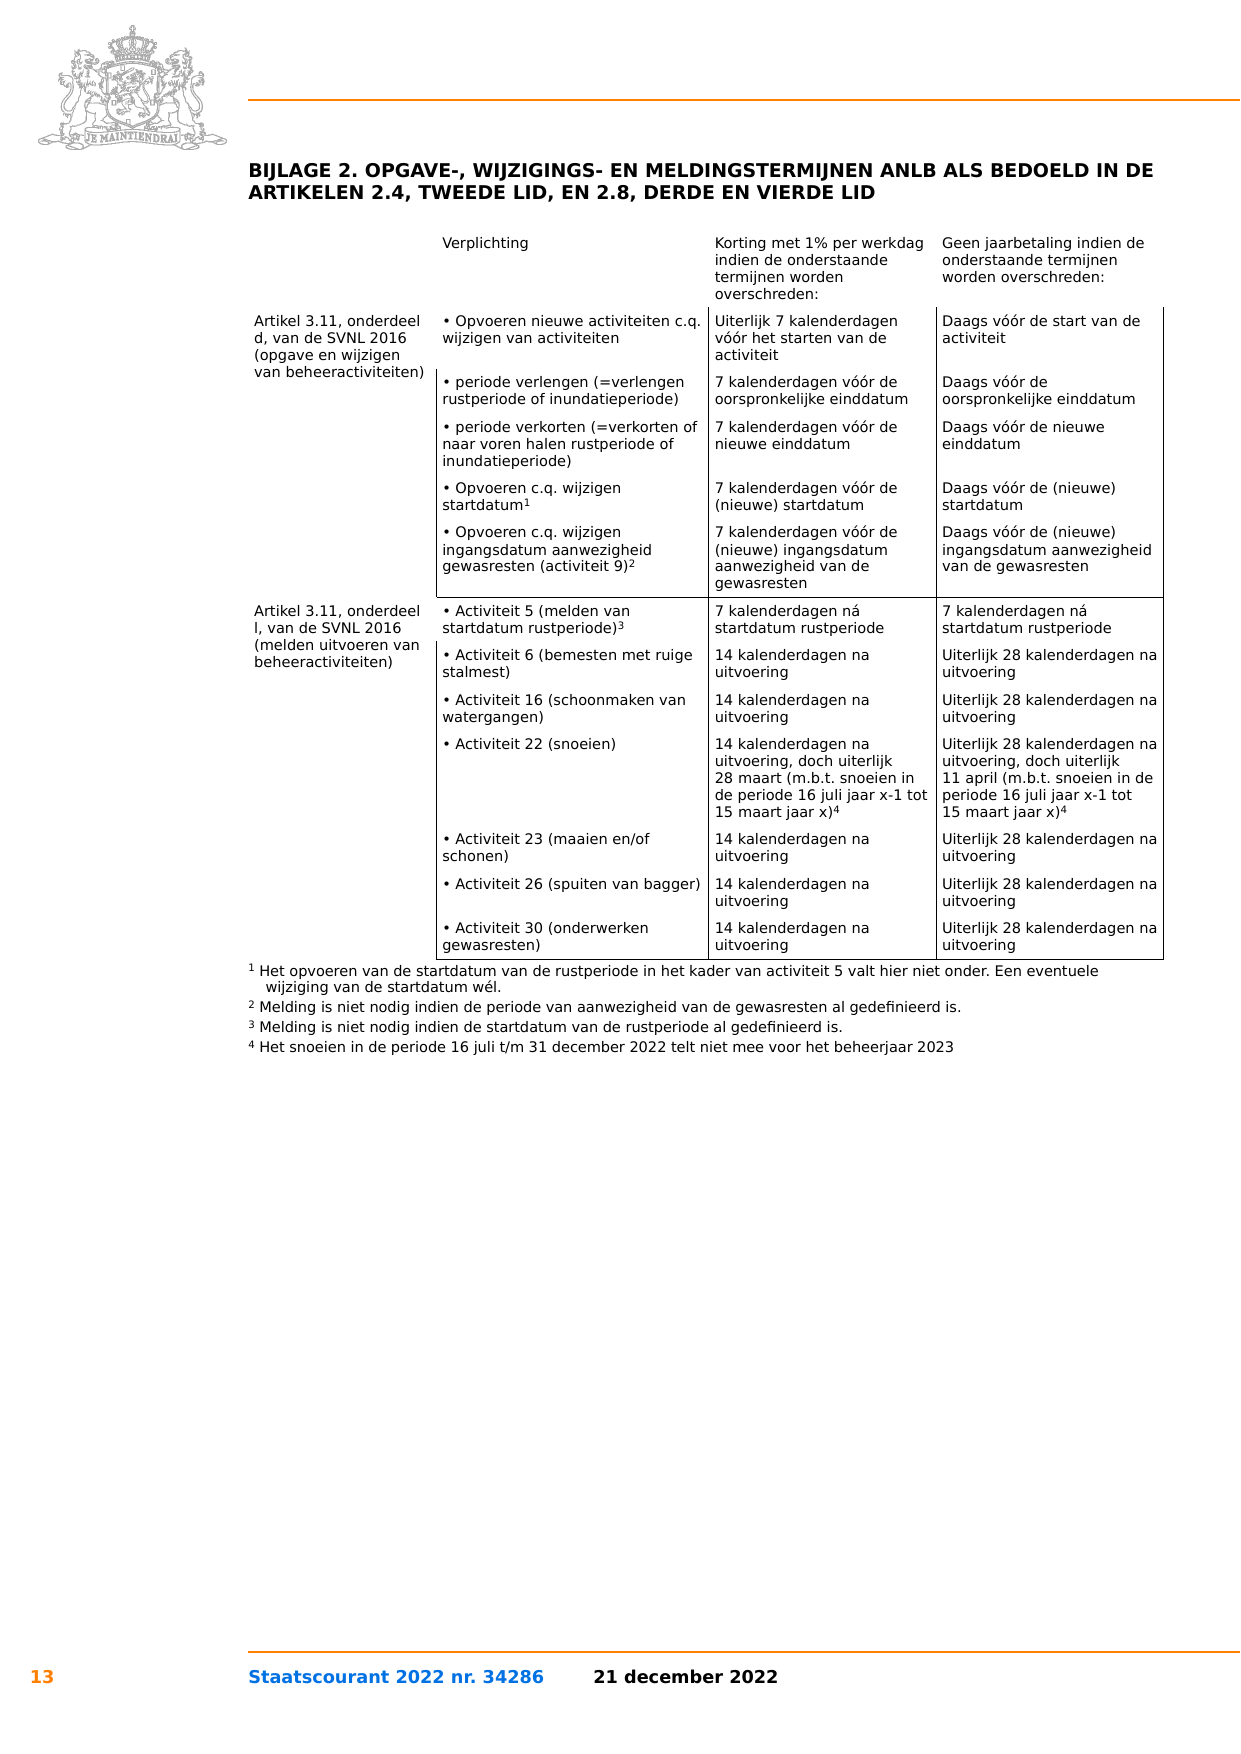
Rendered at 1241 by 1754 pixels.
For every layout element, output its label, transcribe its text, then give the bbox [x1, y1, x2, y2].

table_cell Uiterlijk 28 kalenderdagen na uitvoering [937, 641, 1163, 686]
table_cell 7 kalenderdagen ná startdatum rustperiode [937, 598, 1163, 641]
table_cell • periode verkorten (=verkorten of naar voren halen rustperiode of inundatieperiode) [437, 413, 708, 474]
table_cell • Activiteit 26 (spuiten van bagger) [437, 870, 708, 914]
subtitle BIJLAGE 2. OPGAVE-, WIJZIGINGS- EN MELDINGSTERMIJNEN ANLB ALS BEDOELD IN DE ARTIKELEN 2.4, TWEEDE LID, EN 2.8, DERDE EN VIERDE LID [248, 160, 1163, 204]
table_cell 7 kalenderdagen vóór de nieuwe einddatum [709, 413, 936, 474]
table_cell Uiterlijk 28 kalenderdagen na uitvoering, doch uiterlijk 11 april (m.b.t. snoeien in de periode 16 juli jaar x-1 tot 15 maart jaar x)4 [937, 730, 1163, 825]
table_cell 14 kalenderdagen na uitvoering [709, 870, 936, 914]
table_cell Daags vóór de (nieuwe) startdatum [937, 474, 1163, 519]
table_cell • Activiteit 23 (maaien en/of schonen) [437, 825, 708, 870]
table_cell Daags vóór de oorspronkelijke einddatum [937, 369, 1163, 413]
table_header [249, 230, 436, 307]
table_cell 14 kalenderdagen na uitvoering [709, 641, 936, 686]
table_cell Uiterlijk 28 kalenderdagen na uitvoering [937, 914, 1163, 958]
table_header Geen jaarbetaling indien de onderstaande termijnen worden overschreden: [937, 230, 1163, 307]
table_cell 7 kalenderdagen ná startdatum rustperiode [709, 598, 936, 641]
table_cell Uiterlijk 28 kalenderdagen na uitvoering [937, 825, 1163, 870]
table_cell 14 kalenderdagen na uitvoering [709, 825, 936, 870]
table_cell • Activiteit 6 (bemesten met ruige stalmest) [437, 641, 708, 686]
table_cell 7 kalenderdagen vóór de oorspronkelijke einddatum [709, 369, 936, 413]
table_cell • Opvoeren c.q. wijzigen startdatum1 [437, 474, 708, 519]
table_cell Artikel 3.11, onderdeel d, van de SVNL 2016 (opgave en wijzigen van beheeractiviteiten) [249, 308, 436, 597]
table_cell 7 kalenderdagen vóór de (nieuwe) startdatum [709, 474, 936, 519]
table_cell Daags vóór de (nieuwe) ingangsdatum aanwezigheid van de gewasresten [937, 519, 1163, 597]
table_cell 7 kalenderdagen vóór de (nieuwe) ingangsdatum aanwezigheid van de gewasresten [709, 519, 936, 597]
table_cell • Opvoeren c.q. wijzigen ingangsdatum aanwezigheid gewasresten (activiteit 9)2 [437, 519, 708, 597]
table_cell Uiterlijk 7 kalenderdagen vóór het starten van de activiteit [709, 308, 936, 368]
table_cell 14 kalenderdagen na uitvoering [709, 914, 936, 958]
table_cell Daags vóór de nieuwe einddatum [937, 413, 1163, 474]
table_cell 1 Het opvoeren van de startdatum van de rustperiode in het kader van activiteit 5 valt hier niet onder. Een eventuele wijziging van de startdatum wél. 2 Melding is niet nodig indien de periode van aanwezigheid van de gewasresten al gedefinieerd is. 3 Melding is niet nodig indien de startdatum van de rustperiode al gedefinieerd is. 4 Het snoeien in de periode 16 juli t/m 31 december 2022 telt niet mee voor het beheerjaar 2023 [248, 960, 1163, 1056]
table_cell Uiterlijk 28 kalenderdagen na uitvoering [937, 686, 1163, 730]
table_header Korting met 1% per werkdag indien de onderstaande termijnen worden overschreden: [709, 230, 936, 307]
table_cell Uiterlijk 28 kalenderdagen na uitvoering [937, 870, 1163, 914]
table_cell • Activiteit 16 (schoonmaken van watergangen) [437, 686, 708, 730]
table_cell • Activiteit 5 (melden van startdatum rustperiode)3 [437, 598, 708, 641]
table_cell Daags vóór de start van de activiteit [937, 308, 1163, 368]
table_header Verplichting [437, 230, 708, 307]
table_cell 14 kalenderdagen na uitvoering, doch uiterlijk 28 maart (m.b.t. snoeien in de periode 16 juli jaar x-1 tot 15 maart jaar x)4 [709, 730, 936, 825]
table_cell Artikel 3.11, onderdeel l, van de SVNL 2016 (melden uitvoeren van beheeractiviteiten) [249, 598, 436, 958]
table_cell 14 kalenderdagen na uitvoering [709, 686, 936, 730]
table_cell • Activiteit 30 (onderwerken gewasresten) [437, 914, 708, 958]
table_cell • Opvoeren nieuwe activiteiten c.q. wijzigen van activiteiten [437, 308, 708, 368]
table_cell • periode verlengen (=verlengen rustperiode of inundatieperiode) [437, 369, 708, 413]
table_cell • Activiteit 22 (snoeien) [437, 730, 708, 825]
picture [38, 25, 227, 150]
